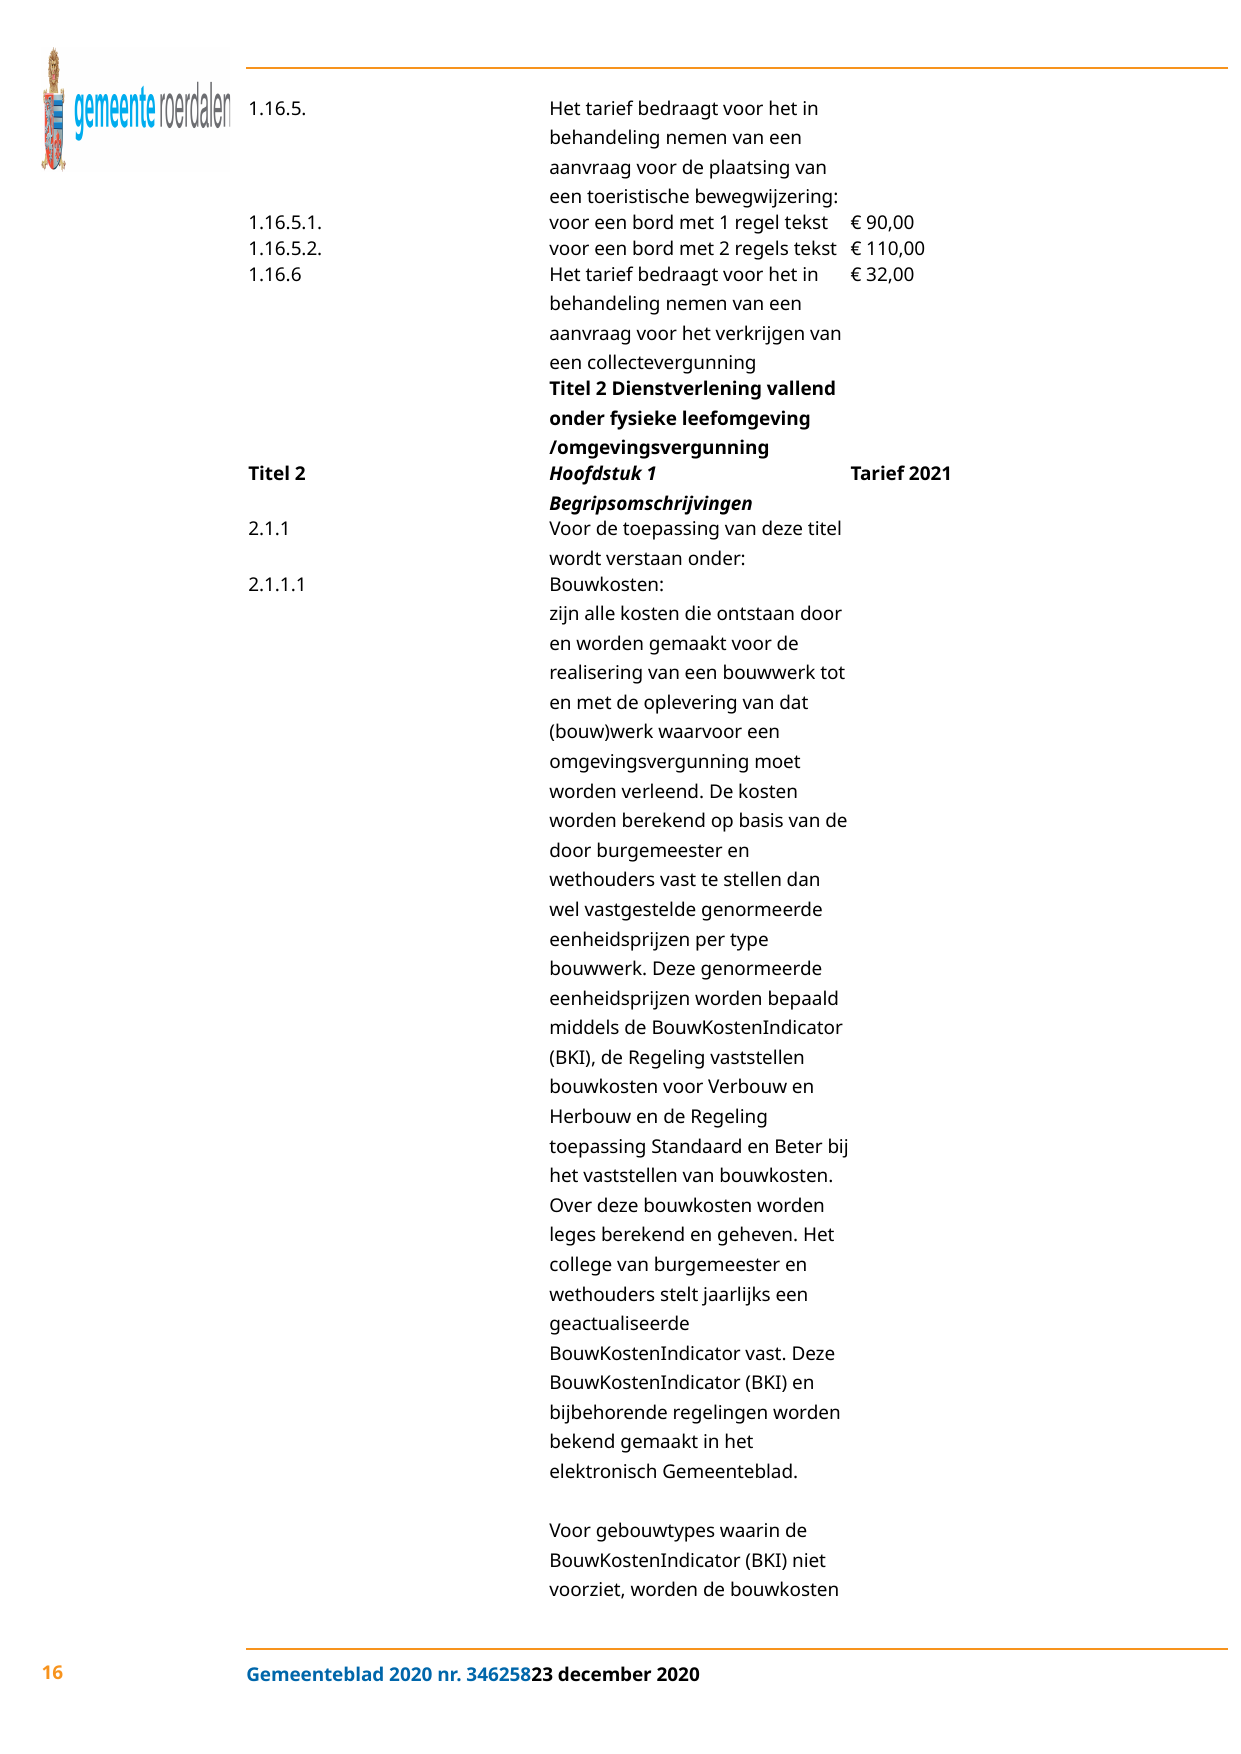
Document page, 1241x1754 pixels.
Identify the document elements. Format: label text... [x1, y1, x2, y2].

table_cell Hoofdstuk 1 Begripsomschrijvingen [549, 460, 850, 515]
table_cell Het tarief bedraagt voor het in behandeling nemen van een aanvraag voor het verkrijgen van een collectevergunning [549, 261, 850, 375]
table_cell 1.16.5.1. [248, 209, 549, 235]
table_cell € 110,00 [850, 235, 1152, 261]
table_cell Voor de toepassing van deze titel wordt verstaan onder: [549, 515, 850, 571]
table_cell [248, 375, 549, 460]
table_cell € 90,00 [850, 209, 1152, 235]
table_cell Het tarief bedraagt voor het in behandeling nemen van een aanvraag voor de plaatsing van een toeristische bewegwijzering: [549, 95, 850, 209]
table_cell [850, 95, 1152, 209]
table_cell voor een bord met 2 regels tekst [549, 235, 850, 261]
table_cell 2.1.1.1 [248, 571, 549, 1602]
table_cell [850, 375, 1152, 460]
table_cell [850, 571, 1152, 1602]
table_cell 1.16.5.2. [248, 235, 549, 261]
picture [41, 47, 231, 172]
table_cell 1.16.5. [248, 95, 549, 209]
table_cell voor een bord met 1 regel tekst [549, 209, 850, 235]
table_cell Titel 2 [248, 460, 549, 515]
table_cell Titel 2 Dienstverlening vallend onder fysieke leefomgeving /omgevingsvergunning [549, 375, 850, 460]
table_cell Tarief 2021 [850, 460, 1152, 515]
table_cell Bouwkosten: zijn alle kosten die ontstaan door en worden gemaakt voor de realisering van een bouwwerk tot en met de oplevering van dat (bouw)werk waarvoor een omgevingsvergunning moet worden verleend. De kosten worden berekend op basis van de door burgemeester en wethouders vast te stellen dan wel vastgestelde genormeerde eenheidsprijzen per type bouwwerk. Deze genormeerde eenheidsprijzen worden bepaald middels de BouwKostenIndicator (BKI), de Regeling vaststellen bouwkosten voor Verbouw en Herbouw en de Regeling toepassing Standaard en Beter bij het vaststellen van bouwkosten. Over deze bouwkosten worden leges berekend en geheven. Het college van burgemeester en wethouders stelt jaarlijks een geactualiseerde BouwKostenIndicator vast. Deze BouwKostenIndicator (BKI) en bijbehorende regelingen worden bekend gemaakt in het elektronisch Gemeenteblad. Voor gebouwtypes waarin de BouwKostenIndicator (BKI) niet voorziet, worden de bouwkosten [549, 571, 850, 1602]
table_cell 1.16.6 [248, 261, 549, 375]
table_cell [850, 515, 1152, 571]
table_cell € 32,00 [850, 261, 1152, 375]
table_cell 2.1.1 [248, 515, 549, 571]
